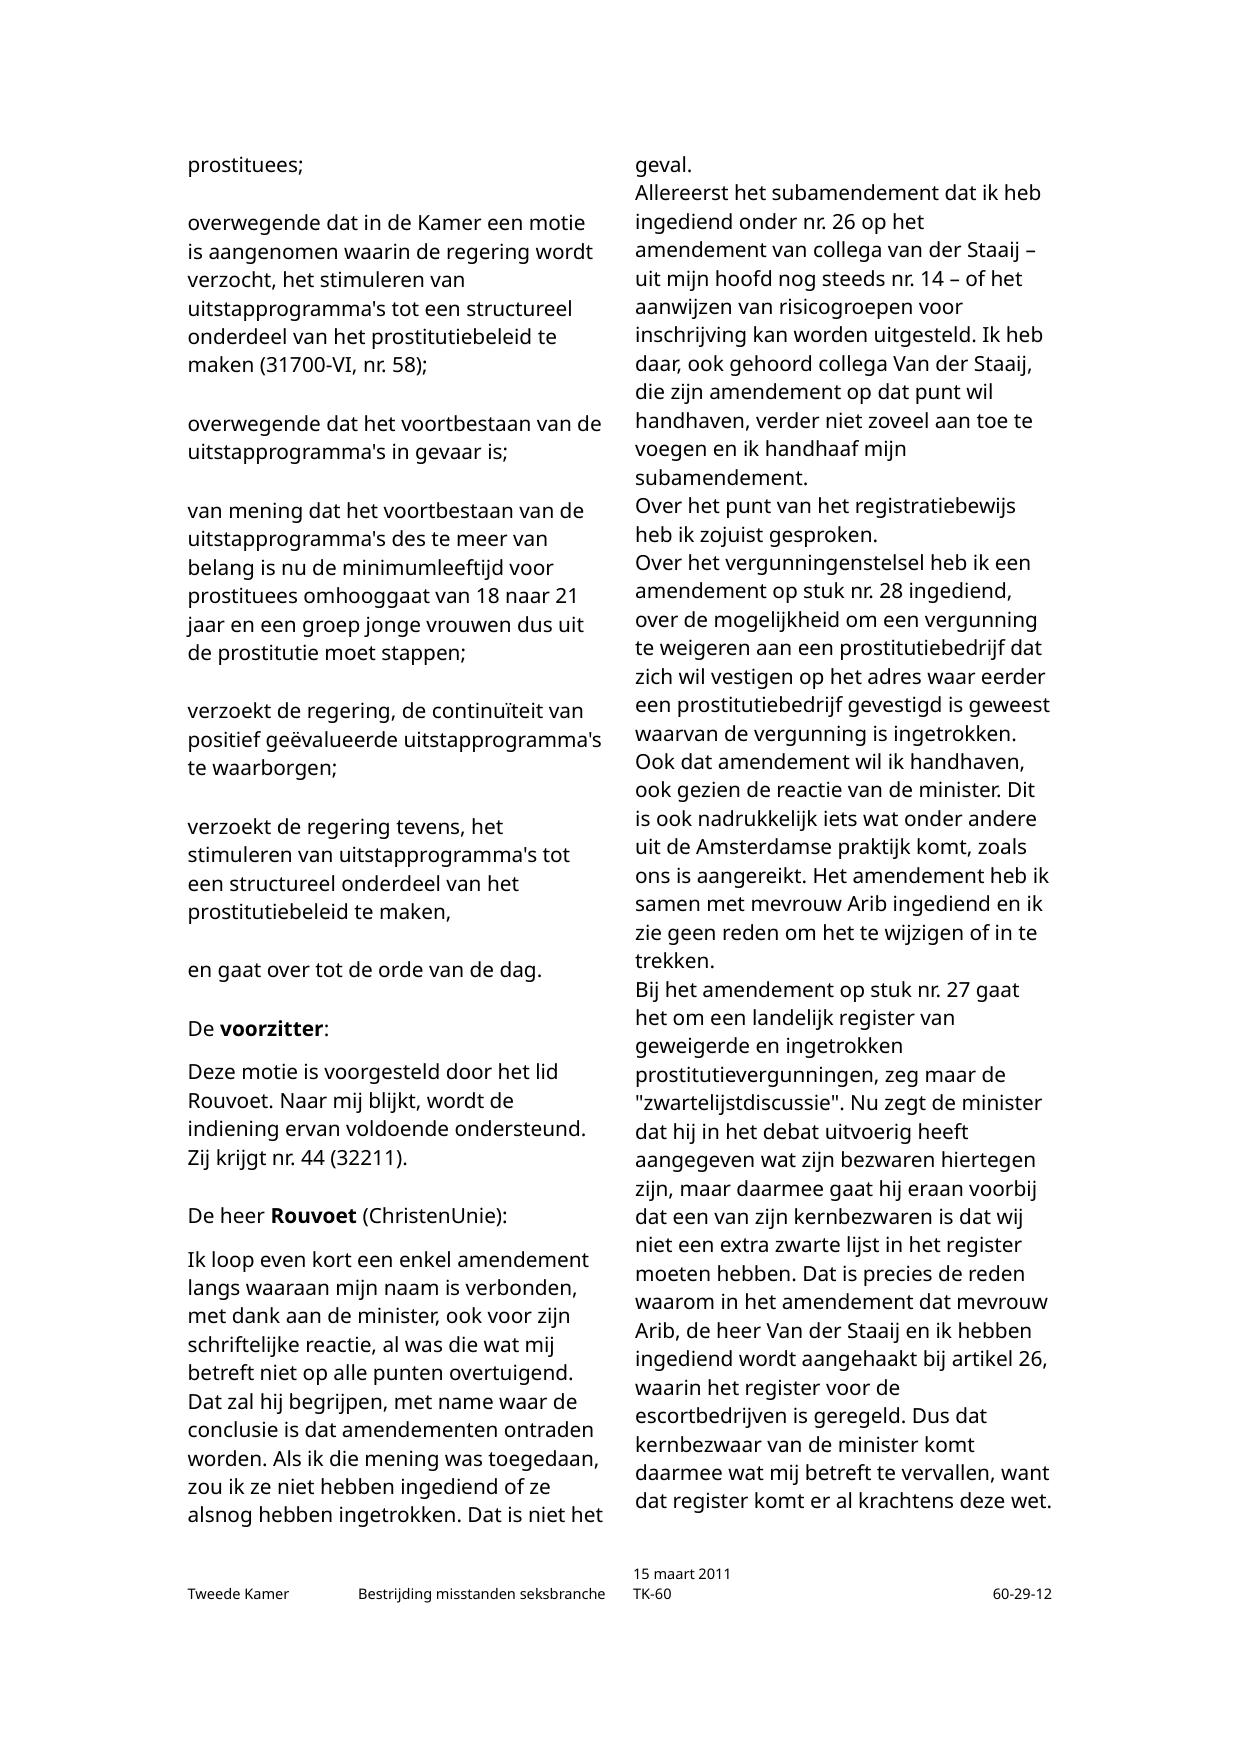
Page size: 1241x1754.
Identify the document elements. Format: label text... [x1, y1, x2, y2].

text Over het vergunningenstelsel heb ik een amendement op stuk nr. 28 ingediend, over de mogelijkheid om een vergunning te weigeren aan een prostitutiebedrijf dat zich wil vestigen op het adres waar eerder een prostitutiebedrijf gevestigd is geweest waarvan de vergunning is ingetrokken. Ook dat amendement wil ik handhaven, ook gezien de reactie van de minister. Dit is ook nadrukkelijk iets wat onder andere uit de Amsterdamse praktijk komt, zoals ons is aangereikt. Het amendement heb ik samen met mevrouw Arib ingediend en ik zie geen reden om het te wijzigen of in te trekken. [635, 548, 1053, 975]
text Allereerst het subamendement dat ik heb ingediend onder nr. 26 op het amendement van collega van der Staaij – uit mijn hoofd nog steeds nr. 14 – of het aanwijzen van risicogroepen voor inschrijving kan worden uitgesteld. Ik heb daar, ook gehoord collega Van der Staaij, die zijn amendement op dat punt wil handhaven, verder niet zoveel aan toe te voegen en ik handhaaf mijn subamendement. [635, 178, 1053, 491]
text overwegende dat in de Kamer een motie is aangenomen waarin de regering wordt verzocht, het stimuleren van uitstapprogramma's tot een structureel onderdeel van het prostitutiebeleid te maken (31700-VI, nr. 58); [187, 208, 605, 379]
text en gaat over tot de orde van de dag. [187, 956, 605, 984]
text Ik loop even kort een enkel amendement langs waaraan mijn naam is verbonden, met dank aan de minister, ook voor zijn schriftelijke reactie, al was die wat mij betreft niet op alle punten overtuigend. Dat zal hij begrijpen, met name waar de conclusie is dat amendementen ontraden worden. Als ik die mening was toegedaan, zou ik ze niet hebben ingediend of ze alsnog hebben ingetrokken. Dat is niet het [187, 1245, 605, 1529]
text van mening dat het voortbestaan van de uitstapprogramma's des te meer van belang is nu de minimumleeftijd voor prostituees omhooggaat van 18 naar 21 jaar en een groep jonge vrouwen dus uit de prostitutie moet stappen; [187, 496, 605, 667]
text Over het punt van het registratiebewijs heb ik zojuist gesproken. [635, 491, 1053, 548]
text Bij het amendement op stuk nr. 27 gaat het om een landelijk register van geweigerde en ingetrokken prostitutievergunningen, zeg maar de "zwartelijstdiscussie". Nu zegt de minister dat hij in het debat uitvoerig heeft aangegeven wat zijn bezwaren hiertegen zijn, maar daarmee gaat hij eraan voorbij dat een van zijn kernbezwaren is dat wij niet een extra zwarte lijst in het register moeten hebben. Dat is precies de reden waarom in het amendement dat mevrouw Arib, de heer Van der Staaij en ik hebben ingediend wordt aangehaakt bij artikel 26, waarin het register voor de escortbedrijven is geregeld. Dus dat kernbezwaar van de minister komt daarmee wat mij betreft te vervallen, want dat register komt er al krachtens deze wet. [635, 975, 1053, 1515]
text overwegende dat het voortbestaan van de uitstapprogramma's in gevaar is; [187, 409, 605, 466]
text De heer Rouvoet (ChristenUnie): [187, 1201, 605, 1230]
text Deze motie is voorgesteld door het lid Rouvoet. Naar mij blijkt, wordt de indiening ervan voldoende ondersteund. [187, 1057, 605, 1143]
text Zij krijgt nr. 44 (32211). [187, 1143, 605, 1171]
text De voorzitter: [187, 1014, 605, 1042]
text geval. [635, 150, 1053, 178]
text verzoekt de regering tevens, het stimuleren van uitstapprogramma's tot een structureel onderdeel van het prostitutiebeleid te maken, [187, 812, 605, 926]
text verzoekt de regering, de continuïteit van positief geëvalueerde uitstapprogramma's te waarborgen; [187, 697, 605, 782]
text prostituees; [187, 150, 605, 178]
